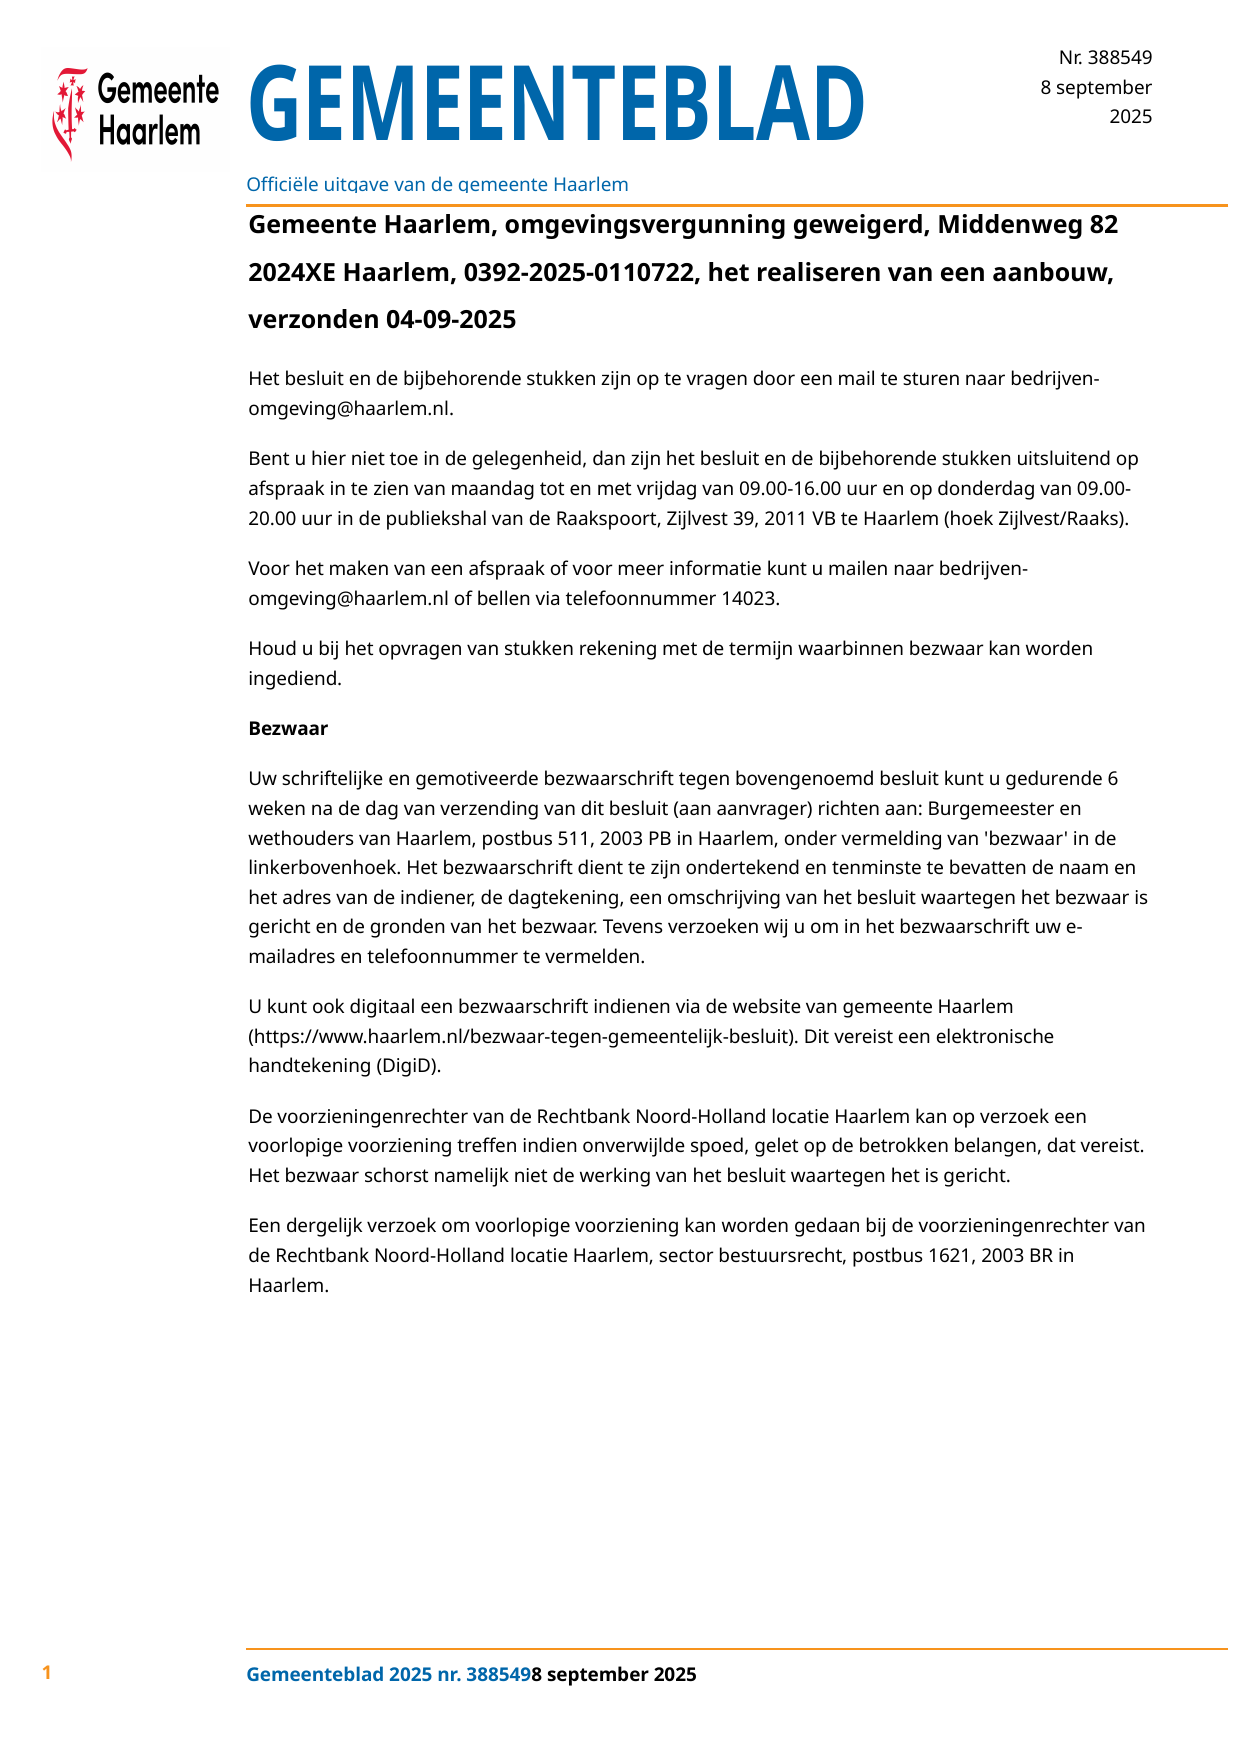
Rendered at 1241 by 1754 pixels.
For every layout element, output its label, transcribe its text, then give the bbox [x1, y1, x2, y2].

text Uw schriftelijke en gemotiveerde bezwaarschrift tegen bovengenoemd besluit kunt u gedurende 6 weken na de dag van verzending van dit besluit (aan aanvrager) richten aan: Burgemeester en wethouders van Haarlem, postbus 511, 2003 PB in Haarlem, onder vermelding van 'bezwaar' in de linkerbovenhoek. Het bezwaarschrift dient te zijn ondertekend en tenminste te bevatten de naam en het adres van de indiener, de dagtekening, een omschrijving van het besluit waartegen het bezwaar is gericht en de gronden van het bezwaar. Tevens verzoeken wij u om in het bezwaarschrift uw e-mailadres en telefoonnummer te vermelden. [248, 766, 1152, 969]
text Voor het maken van een afspraak of voor meer informatie kunt u mailen naar bedrijven-omgeving@haarlem.nl of bellen via telefoonnummer 14023. [248, 555, 1152, 610]
text Een dergelijk verzoek om voorlopige voorziening kan worden gedaan bij de voorzieningenrechter van de Rechtbank Noord-Holland locatie Haarlem, sector bestuursrecht, postbus 1621, 2003 BR in Haarlem. [248, 1213, 1152, 1297]
text Het besluit en de bijbehorende stukken zijn op te vragen door een mail te sturen naar bedrijven-omgeving@haarlem.nl. [248, 366, 1152, 421]
text De voorzieningenrechter van de Rechtbank Noord-Holland locatie Haarlem kan op verzoek een voorlopige voorziening treffen indien onverwijlde spoed, gelet op de betrokken belangen, dat vereist. Het bezwaar schorst namelijk niet de werking van het besluit waartegen het is gericht. [248, 1103, 1152, 1188]
text Houd u bij het opvragen van stukken rekening met de termijn waarbinnen bezwaar kan worden ingediend. [248, 635, 1152, 690]
text Gemeente Haarlem, omgevingsvergunning geweigerd, Middenweg 82 2024XE Haarlem, 0392-2025-0110722, het realiseren van een aanbouw, verzonden 04-09-2025 [248, 207, 1152, 336]
text Bent u hier niet toe in de gelegenheid, dan zijn het besluit en de bijbehorende stukken uitsluitend op afspraak in te zien van maandag tot en met vrijdag van 09.00-16.00 uur en op donderdag van 09.00-20.00 uur in de publiekshal van de Raakspoort, Zijlvest 39, 2011 VB te Haarlem (hoek Zijlvest/Raaks). [248, 446, 1152, 530]
picture [41, 47, 231, 172]
text U kunt ook digitaal een bezwaarschrift indienen via de website van gemeente Haarlem (https://www.haarlem.nl/bezwaar-tegen-gemeentelijk-besluit). Dit vereist een elektronische handtekening (DigiD). [248, 993, 1152, 1078]
text Bezwaar [248, 715, 1152, 741]
